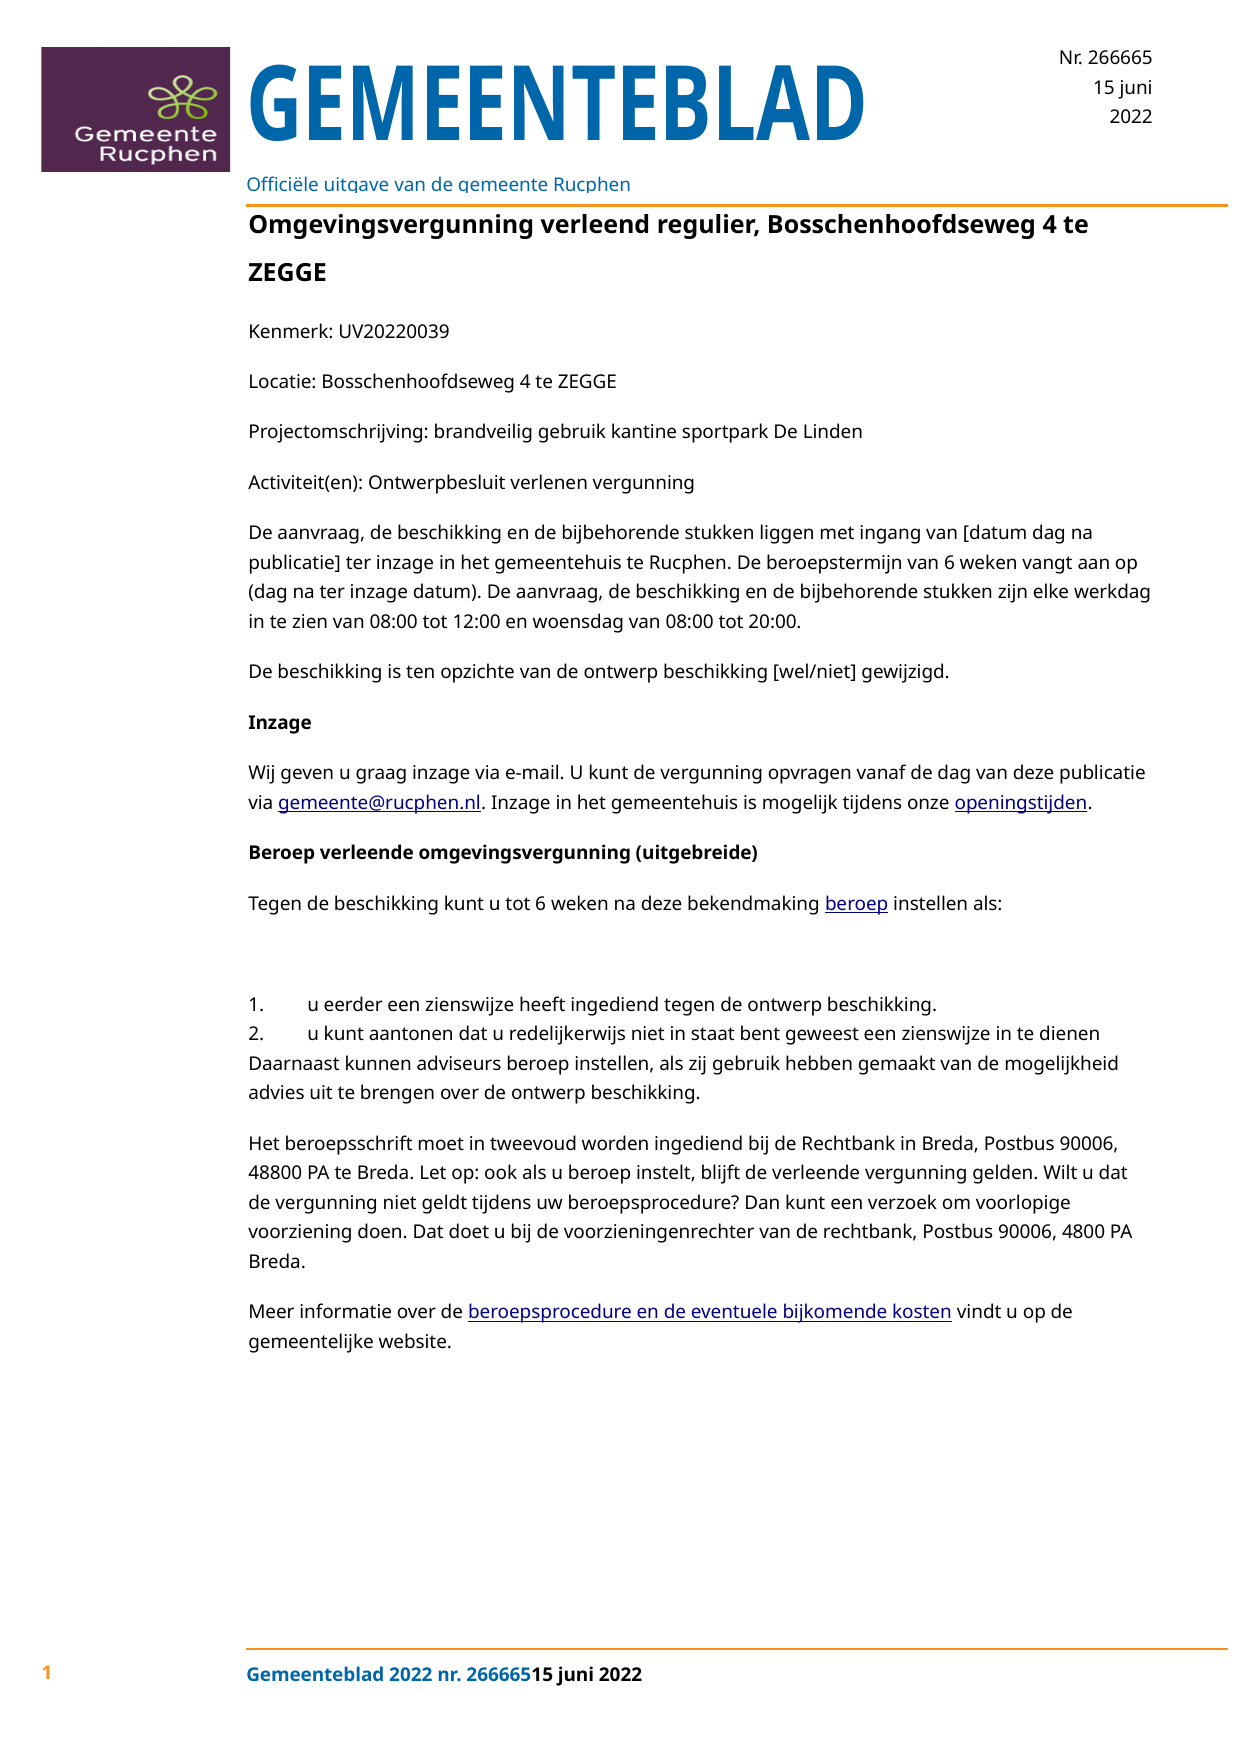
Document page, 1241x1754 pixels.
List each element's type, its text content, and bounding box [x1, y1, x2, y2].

text Kenmerk: UV20220039 [248, 318, 1152, 344]
list u kunt aantonen dat u redelijkerwijs niet in staat bent geweest een zienswijze in te dienen [248, 1020, 1152, 1046]
text Projectomschrijving: brandveilig gebruik kantine sportpark De Linden [248, 419, 1152, 444]
text Tegen de beschikking kunt u tot 6 weken na deze bekendmaking beroep instellen als: [248, 890, 1152, 916]
text Wij geven u graag inzage via e-mail. U kunt de vergunning opvragen vanaf de dag van deze publicatie via gemeente@rucphen.nl. Inzage in het gemeentehuis is mogelijk tijdens onze openingstijden. [248, 759, 1152, 815]
text De aanvraag, de beschikking en de bijbehorende stukken liggen met ingang van [datum dag na publicatie] ter inzage in het gemeentehuis te Rucphen. De beroepstermijn van 6 weken vangt aan op (dag na ter inzage datum). De aanvraag, de beschikking en de bijbehorende stukken zijn elke werkdag in te zien van 08:00 tot 12:00 en woensdag van 08:00 tot 20:00. [248, 519, 1152, 634]
text Het beroepsschrift moet in tweevoud worden ingediend bij de Rechtbank in Breda, Postbus 90006, 48800 PA te Breda. Let op: ook als u beroep instelt, blijft de verleende vergunning gelden. Wilt u dat de vergunning niet geldt tijdens uw beroepsprocedure? Dan kunt een verzoek om voorlopige voorziening doen. Dat doet u bij de voorzieningenrechter van de rechtbank, Postbus 90006, 4800 PA Breda. [248, 1130, 1152, 1274]
text Locatie: Bosschenhoofdseweg 4 te ZEGGE [248, 368, 1152, 394]
text Beroep verleende omgevingsvergunning (uitgebreide) [248, 839, 1152, 865]
text De beschikking is ten opzichte van de ontwerp beschikking [wel/niet] gewijzigd. [248, 659, 1152, 684]
text Inzage [248, 709, 1152, 735]
text Activiteit(en): Ontwerpbesluit verlenen vergunning [248, 469, 1152, 495]
picture [41, 47, 231, 172]
text Daarnaast kunnen adviseurs beroep instellen, als zij gebruik hebben gemaakt van de mogelijkheid advies uit te brengen over de ontwerp beschikking. [248, 1050, 1152, 1105]
list u eerder een zienswijze heeft ingediend tegen de ontwerp beschikking. [248, 991, 1152, 1017]
text Meer informatie over de beroepsprocedure en de eventuele bijkomende kosten vindt u op de gemeentelijke website. [248, 1299, 1152, 1354]
text Omgevingsvergunning verleend regulier, Bosschenhoofdseweg 4 te ZEGGE [248, 207, 1152, 288]
